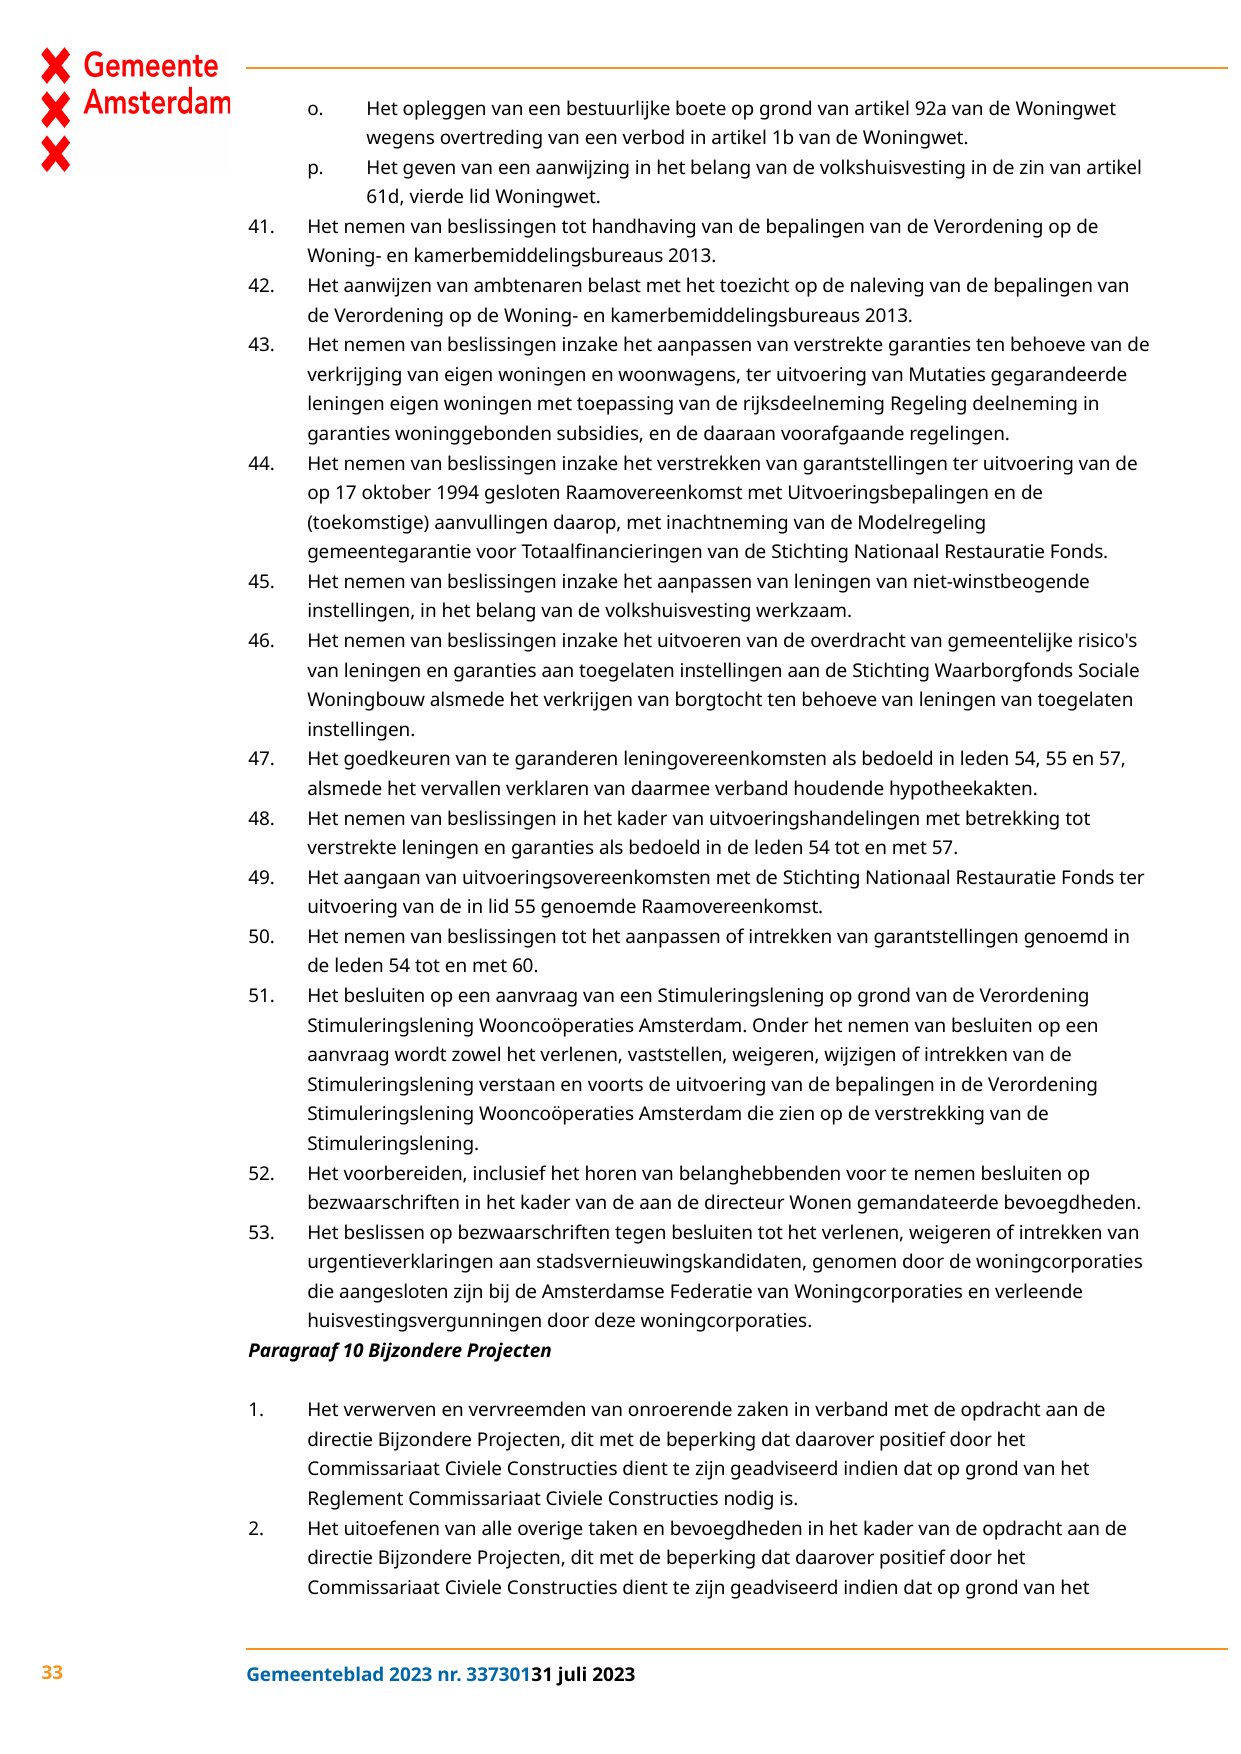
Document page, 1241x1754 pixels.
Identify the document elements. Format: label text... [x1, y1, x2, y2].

list Het besluiten op een aanvraag van een Stimuleringslening op grond van de Verordening Stimuleringslening Wooncoöperaties Amsterdam. Onder het nemen van besluiten op een aanvraag wordt zowel het verlenen, vaststellen, weigeren, wijzigen of intrekken van de Stimuleringslening verstaan en voorts de uitvoering van de bepalingen in de Verordening Stimuleringslening Wooncoöperaties Amsterdam die zien op de verstrekking van de Stimuleringslening. [248, 982, 1152, 1156]
list Het nemen van beslissingen tot handhaving van de bepalingen van de Verordening op de Woning- en kamerbemiddelingsbureaus 2013. [248, 213, 1152, 268]
list Het goedkeuren van te garanderen leningovereenkomsten als bedoeld in leden 54, 55 en 57, alsmede het vervallen verklaren van daarmee verband houdende hypotheekakten. [248, 746, 1152, 801]
list Het geven van een aanwijzing in het belang van de volkshuisvesting in de zin van artikel 61d, vierde lid Woningwet. [307, 154, 1152, 209]
list Het beslissen op bezwaarschriften tegen besluiten tot het verlenen, weigeren of intrekken van urgentieverklaringen aan stadsvernieuwingskandidaten, genomen door de woningcorporaties die aangesloten zijn bij de Amsterdamse Federatie van Woningcorporaties en verleende huisvestingsvergunningen door deze woningcorporaties. [248, 1219, 1152, 1333]
list Het uitoefenen van alle overige taken en bevoegdheden in het kader van de opdracht aan de directie Bijzondere Projecten, dit met de beperking dat daarover positief door het Commissariaat Civiele Constructies dient te zijn geadviseerd indien dat op grond van het [248, 1515, 1152, 1600]
list Het nemen van beslissingen inzake het aanpassen van leningen van niet-winstbeogende instellingen, in het belang van de volkshuisvesting werkzaam. [248, 568, 1152, 623]
list Het nemen van beslissingen tot het aanpassen of intrekken van garantstellingen genoemd in de leden 54 tot en met 60. [248, 923, 1152, 978]
list Het nemen van beslissingen inzake het verstrekken van garantstellingen ter uitvoering van de op 17 oktober 1994 gesloten Raamovereenkomst met Uitvoeringsbepalingen en de (toekomstige) aanvullingen daarop, met inachtneming van de Modelregeling gemeentegarantie voor Totaalfinancieringen van de Stichting Nationaal Restauratie Fonds. [248, 450, 1152, 564]
list Het nemen van beslissingen inzake het uitvoeren van de overdracht van gemeentelijke risico's van leningen en garanties aan toegelaten instellingen aan de Stichting Waarborgfonds Sociale Woningbouw alsmede het verkrijgen van borgtocht ten behoeve van leningen van toegelaten instellingen. [248, 627, 1152, 742]
list Het aangaan van uitvoeringsovereenkomsten met de Stichting Nationaal Restauratie Fonds ter uitvoering van de in lid 55 genoemde Raamovereenkomst. [248, 864, 1152, 919]
list Het voorbereiden, inclusief het horen van belanghebbenden voor te nemen besluiten op bezwaarschriften in het kader van de aan de directeur Wonen gemandateerde bevoegdheden. [248, 1160, 1152, 1215]
list Het nemen van beslissingen in het kader van uitvoeringshandelingen met betrekking tot verstrekte leningen en garanties als bedoeld in de leden 54 tot en met 57. [248, 805, 1152, 860]
list Het nemen van beslissingen inzake het aanpassen van verstrekte garanties ten behoeve van de verkrijging van eigen woningen en woonwagens, ter uitvoering van Mutaties gegarandeerde leningen eigen woningen met toepassing van de rijksdeelneming Regeling deelneming in garanties woninggebonden subsidies, en de daaraan voorafgaande regelingen. [248, 331, 1152, 446]
list Het opleggen van een bestuurlijke boete op grond van artikel 92a van de Woningwet wegens overtreding van een verbod in artikel 1b van de Woningwet. [307, 95, 1152, 150]
picture [41, 47, 231, 172]
text Paragraaf 10 Bijzondere Projecten [248, 1337, 1152, 1363]
list Het verwerven en vervreemden van onroerende zaken in verband met de opdracht aan de directie Bijzondere Projecten, dit met de beperking dat daarover positief door het Commissariaat Civiele Constructies dient te zijn geadviseerd indien dat op grond van het Reglement Commissariaat Civiele Constructies nodig is. [248, 1396, 1152, 1511]
list Het aanwijzen van ambtenaren belast met het toezicht op de naleving van de bepalingen van de Verordening op de Woning- en kamerbemiddelingsbureaus 2013. [248, 272, 1152, 328]
